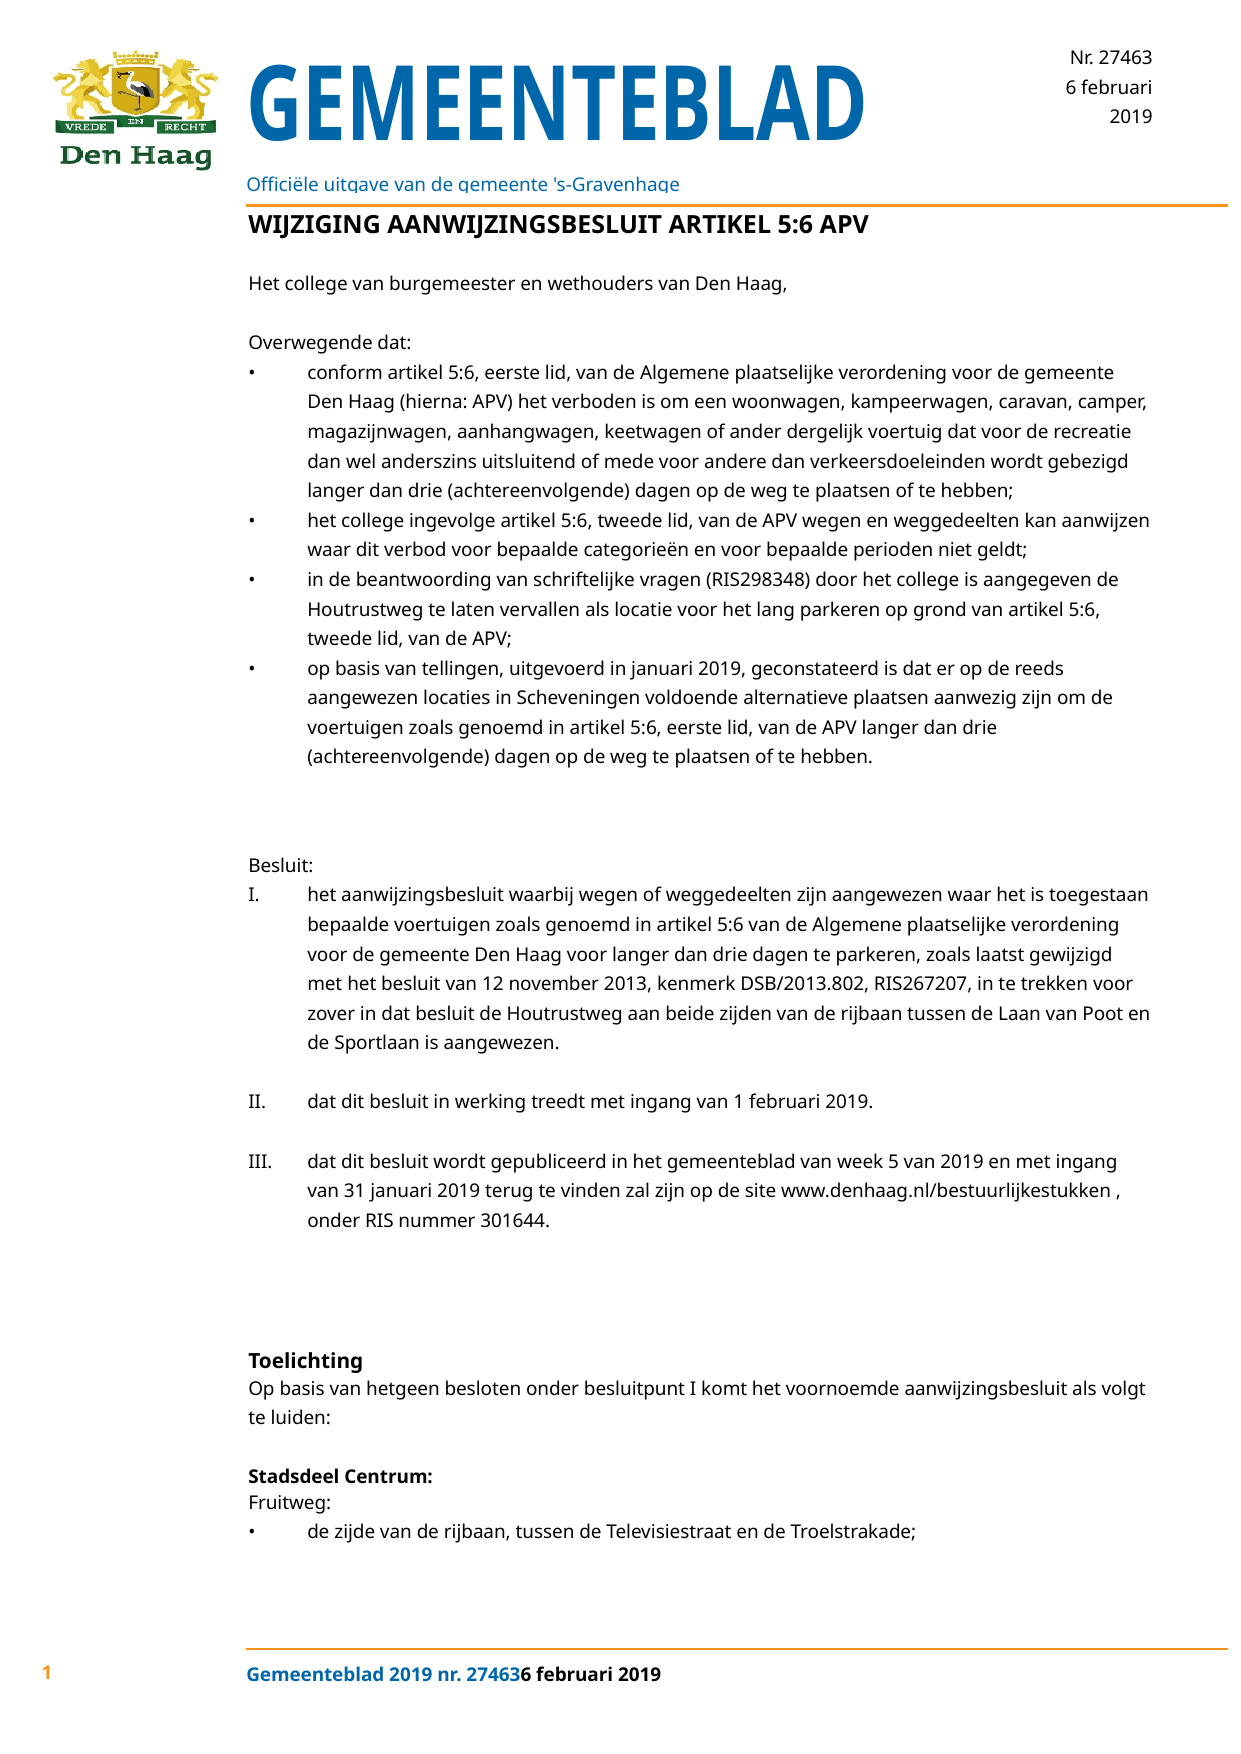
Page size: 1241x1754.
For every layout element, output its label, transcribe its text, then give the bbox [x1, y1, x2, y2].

list op basis van tellingen, uitgevoerd in januari 2019, geconstateerd is dat er op de reeds aangewezen locaties in Scheveningen voldoende alternatieve plaatsen aanwezig zijn om de voertuigen zoals genoemd in artikel 5:6, eerste lid, van de APV langer dan drie (achtereenvolgende) dagen op de weg te plaatsen of te hebben. [248, 655, 1152, 769]
text Besluit: [248, 852, 1152, 878]
text WIJZIGING AANWIJZINGSBESLUIT ARTIKEL 5:6 APV [248, 207, 1152, 241]
picture [41, 47, 231, 172]
text Fruitweg: [248, 1489, 1152, 1515]
list dat dit besluit in werking treedt met ingang van 1 februari 2019. [248, 1089, 1152, 1114]
text Stadsdeel Centrum: [248, 1463, 1152, 1489]
list het aanwijzingsbesluit waarbij wegen of weggedeelten zijn aangewezen waar het is toegestaan bepaalde voertuigen zoals genoemd in artikel 5:6 van de Algemene plaatselijke verordening voor de gemeente Den Haag voor langer dan drie dagen te parkeren, zoals laatst gewijzigd met het besluit van 12 november 2013, kenmerk DSB/2013.802, RIS267207, in te trekken voor zover in dat besluit de Houtrustweg aan beide zijden van de rijbaan tussen de Laan van Poot en de Sportlaan is aangewezen. [248, 882, 1152, 1055]
list het college ingevolge artikel 5:6, tweede lid, van de APV wegen en weggedeelten kan aanwijzen waar dit verbod voor bepaalde categorieën en voor bepaalde perioden niet geldt; [248, 507, 1152, 562]
text Op basis van hetgeen besloten onder besluitpunt I komt het voornoemde aanwijzingsbesluit als volgt te luiden: [248, 1375, 1152, 1430]
list conform artikel 5:6, eerste lid, van de Algemene plaatselijke verordening voor de gemeente Den Haag (hierna: APV) het verboden is om een woonwagen, kampeerwagen, caravan, camper, magazijnwagen, aanhangwagen, keetwagen of ander dergelijk voertuig dat voor de recreatie dan wel anderszins uitsluitend of mede voor andere dan verkeersdoeleinden wordt gebezigd langer dan drie (achtereenvolgende) dagen op de weg te plaatsen of te hebben; [248, 359, 1152, 503]
list de zijde van de rijbaan, tussen de Televisiestraat en de Troelstrakade; [248, 1519, 1152, 1544]
text Toelichting [248, 1346, 1152, 1375]
text Het college van burgemeester en wethouders van Den Haag, [248, 270, 1152, 296]
list dat dit besluit wordt gepubliceerd in het gemeenteblad van week 5 van 2019 en met ingang van 31 januari 2019 terug te vinden zal zijn op de site www.denhaag.nl/bestuurlijkestukken , onder RIS nummer 301644. [248, 1148, 1152, 1233]
text Overwegende dat: [248, 329, 1152, 355]
list in de beantwoording van schriftelijke vragen (RIS298348) door het college is aangegeven de Houtrustweg te laten vervallen als locatie voor het lang parkeren op grond van artikel 5:6, tweede lid, van de APV; [248, 566, 1152, 651]
